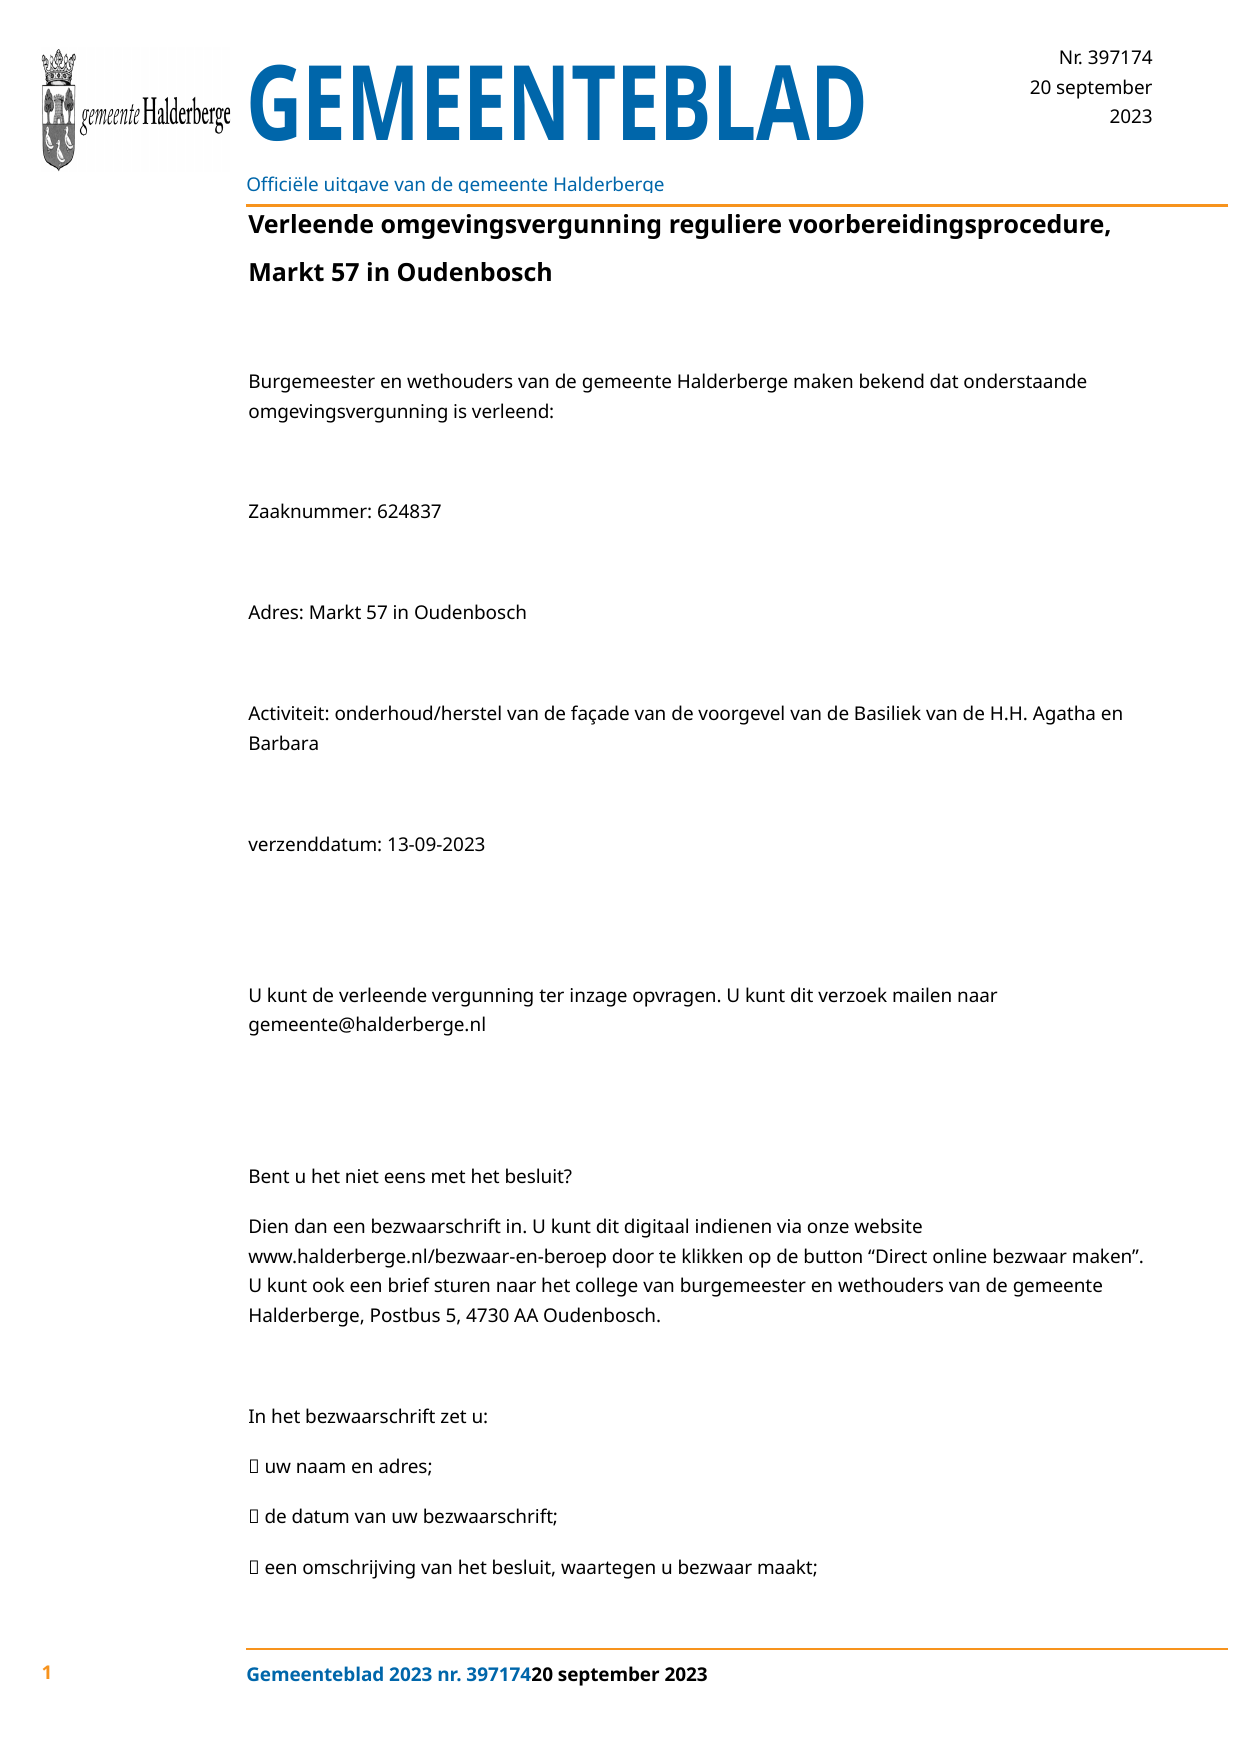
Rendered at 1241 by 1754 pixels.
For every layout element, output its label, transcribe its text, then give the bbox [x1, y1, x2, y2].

text In het bezwaarschrift zet u: [248, 1403, 1152, 1429]
text Verleende omgevingsvergunning reguliere voorbereidingsprocedure, Markt 57 in Oudenbosch [248, 207, 1152, 288]
text Zaaknummer: 624837 [248, 499, 1152, 524]
text Burgemeester en wethouders van de gemeente Halderberge maken bekend dat onderstaande omgevingsvergunning is verleend: [248, 368, 1152, 424]
text verzenddatum: 13-09-2023 [248, 831, 1152, 857]
text  uw naam en adres; [248, 1453, 1152, 1479]
picture [41, 47, 231, 172]
text Activiteit: onderhoud/herstel van de façade van de voorgevel van de Basiliek van de H.H. Agatha en Barbara [248, 700, 1152, 756]
text Dien dan een bezwaarschrift in. U kunt dit digitaal indienen via onze website www.halderberge.nl/bezwaar-en-beroep door te klikken op de button “Direct online bezwaar maken”. U kunt ook een brief sturen naar het college van burgemeester en wethouders van de gemeente Halderberge, Postbus 5, 4730 AA Oudenbosch. [248, 1213, 1152, 1328]
text  de datum van uw bezwaarschrift; [248, 1504, 1152, 1529]
text Bent u het niet eens met het besluit? [248, 1163, 1152, 1189]
text Adres: Markt 57 in Oudenbosch [248, 599, 1152, 625]
text U kunt de verleende vergunning ter inzage opvragen. U kunt dit verzoek mailen naar gemeente@halderberge.nl [248, 982, 1152, 1037]
text  een omschrijving van het besluit, waartegen u bezwaar maakt; [248, 1554, 1152, 1580]
